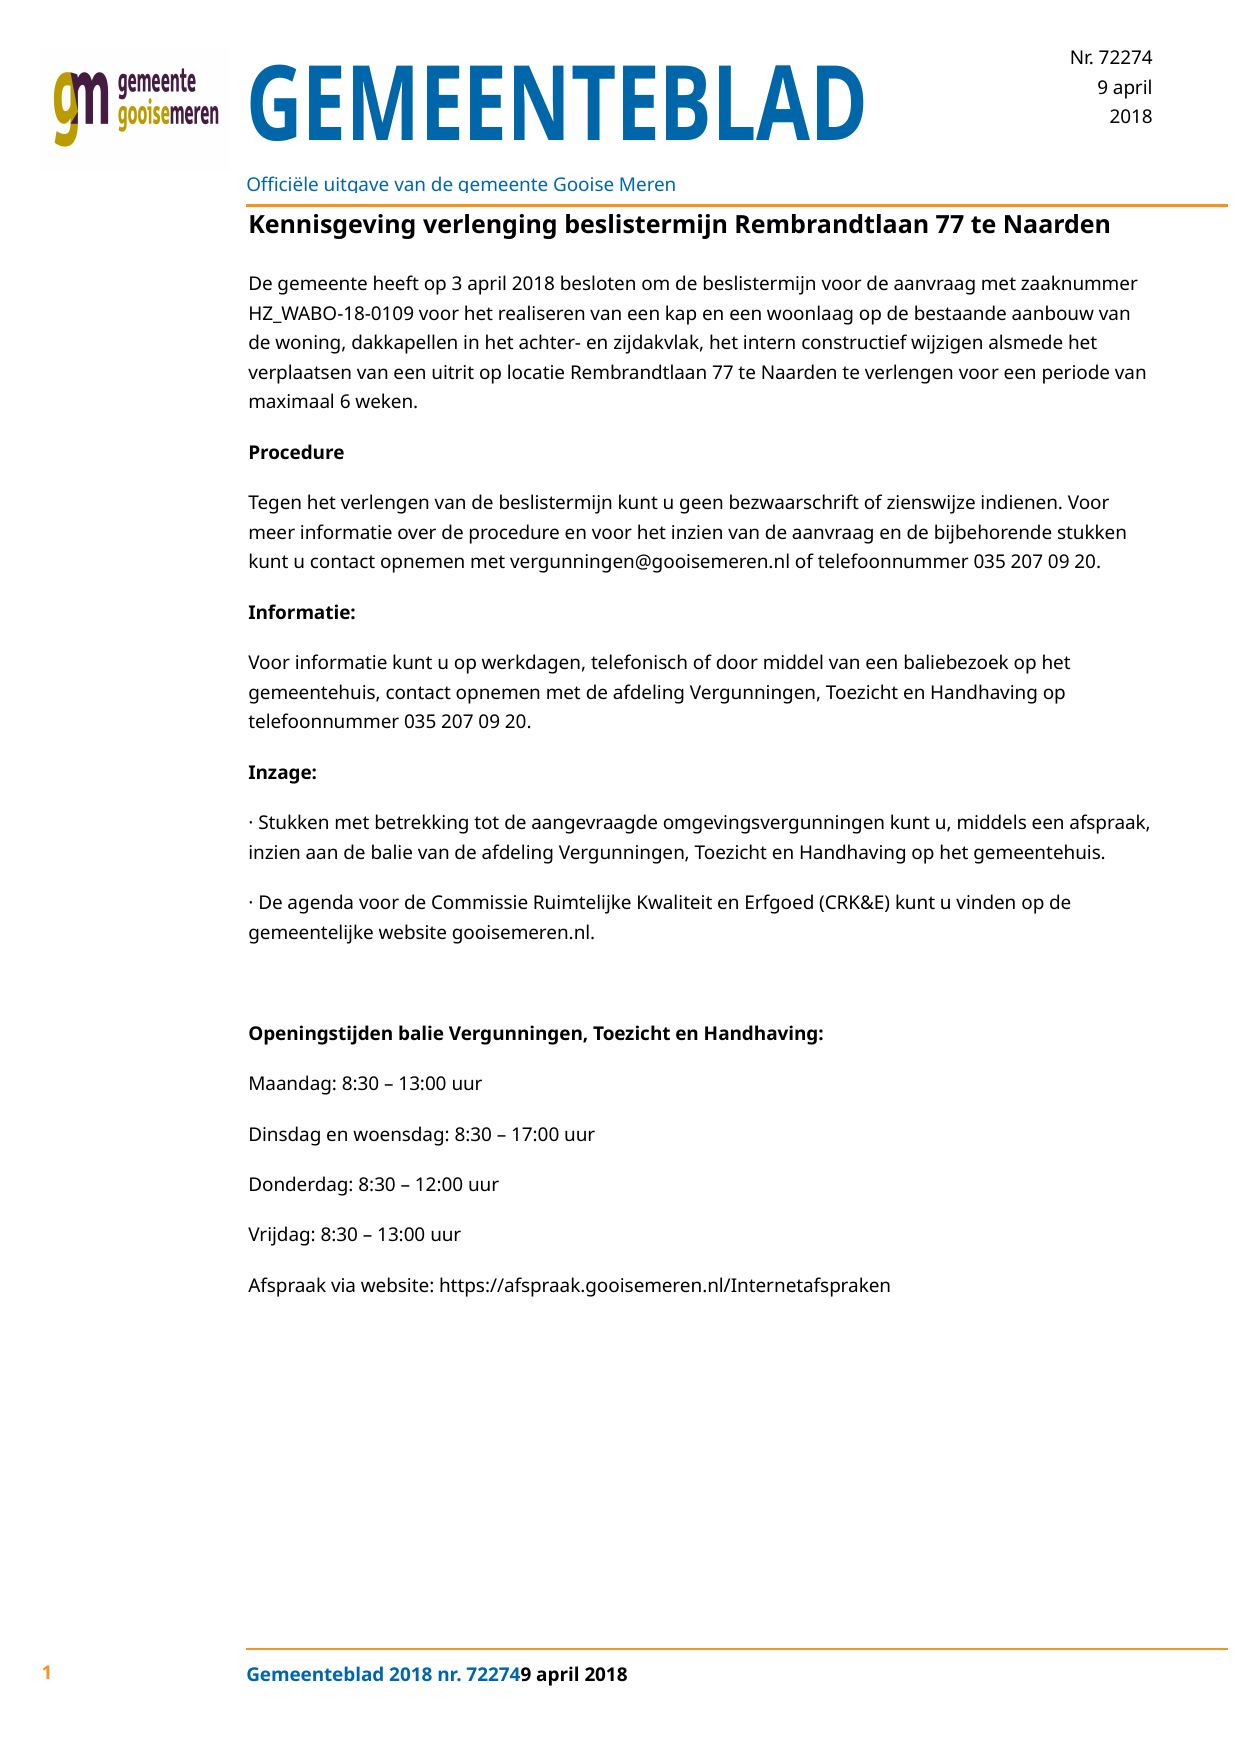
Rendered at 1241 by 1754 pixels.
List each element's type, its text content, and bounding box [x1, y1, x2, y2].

text Maandag: 8:30 – 13:00 uur [248, 1070, 1152, 1096]
text Donderdag: 8:30 – 12:00 uur [248, 1171, 1152, 1197]
picture [41, 47, 231, 172]
text Afspraak via website: https://afspraak.gooisemeren.nl/Internetafspraken [248, 1272, 1152, 1298]
text Tegen het verlengen van de beslistermijn kunt u geen bezwaarschrift of zienswijze indienen. Voor meer informatie over de procedure en voor het inzien van de aanvraag en de bijbehorende stukken kunt u contact opnemen met vergunningen@gooisemeren.nl of telefoonnummer 035 207 09 20. [248, 489, 1152, 574]
text Openingstijden balie Vergunningen, Toezicht en Handhaving: [248, 1020, 1152, 1046]
text Dinsdag en woensdag: 8:30 – 17:00 uur [248, 1121, 1152, 1146]
text · De agenda voor de Commissie Ruimtelijke Kwaliteit en Erfgoed (CRK&E) kunt u vinden op de gemeentelijke website gooisemeren.nl. [248, 889, 1152, 945]
text Informatie: [248, 599, 1152, 625]
text Vrijdag: 8:30 – 13:00 uur [248, 1222, 1152, 1247]
text · Stukken met betrekking tot de aangevraagde omgevingsvergunningen kunt u, middels een afspraak, inzien aan de balie van de afdeling Vergunningen, Toezicht en Handhaving op het gemeentehuis. [248, 809, 1152, 865]
text Procedure [248, 439, 1152, 465]
text Voor informatie kunt u op werkdagen, telefonisch of door middel van een baliebezoek op het gemeentehuis, contact opnemen met de afdeling Vergunningen, Toezicht en Handhaving op telefoonnummer 035 207 09 20. [248, 649, 1152, 734]
text Kennisgeving verlenging beslistermijn Rembrandtlaan 77 te Naarden [248, 207, 1152, 241]
text De gemeente heeft op 3 april 2018 besloten om de beslistermijn voor de aanvraag met zaaknummer HZ_WABO-18-0109 voor het realiseren van een kap en een woonlaag op de bestaande aanbouw van de woning, dakkapellen in het achter- en zijdakvlak, het intern constructief wijzigen alsmede het verplaatsen van een uitrit op locatie Rembrandtlaan 77 te Naarden te verlengen voor een periode van maximaal 6 weken. [248, 270, 1152, 414]
text Inzage: [248, 759, 1152, 785]
